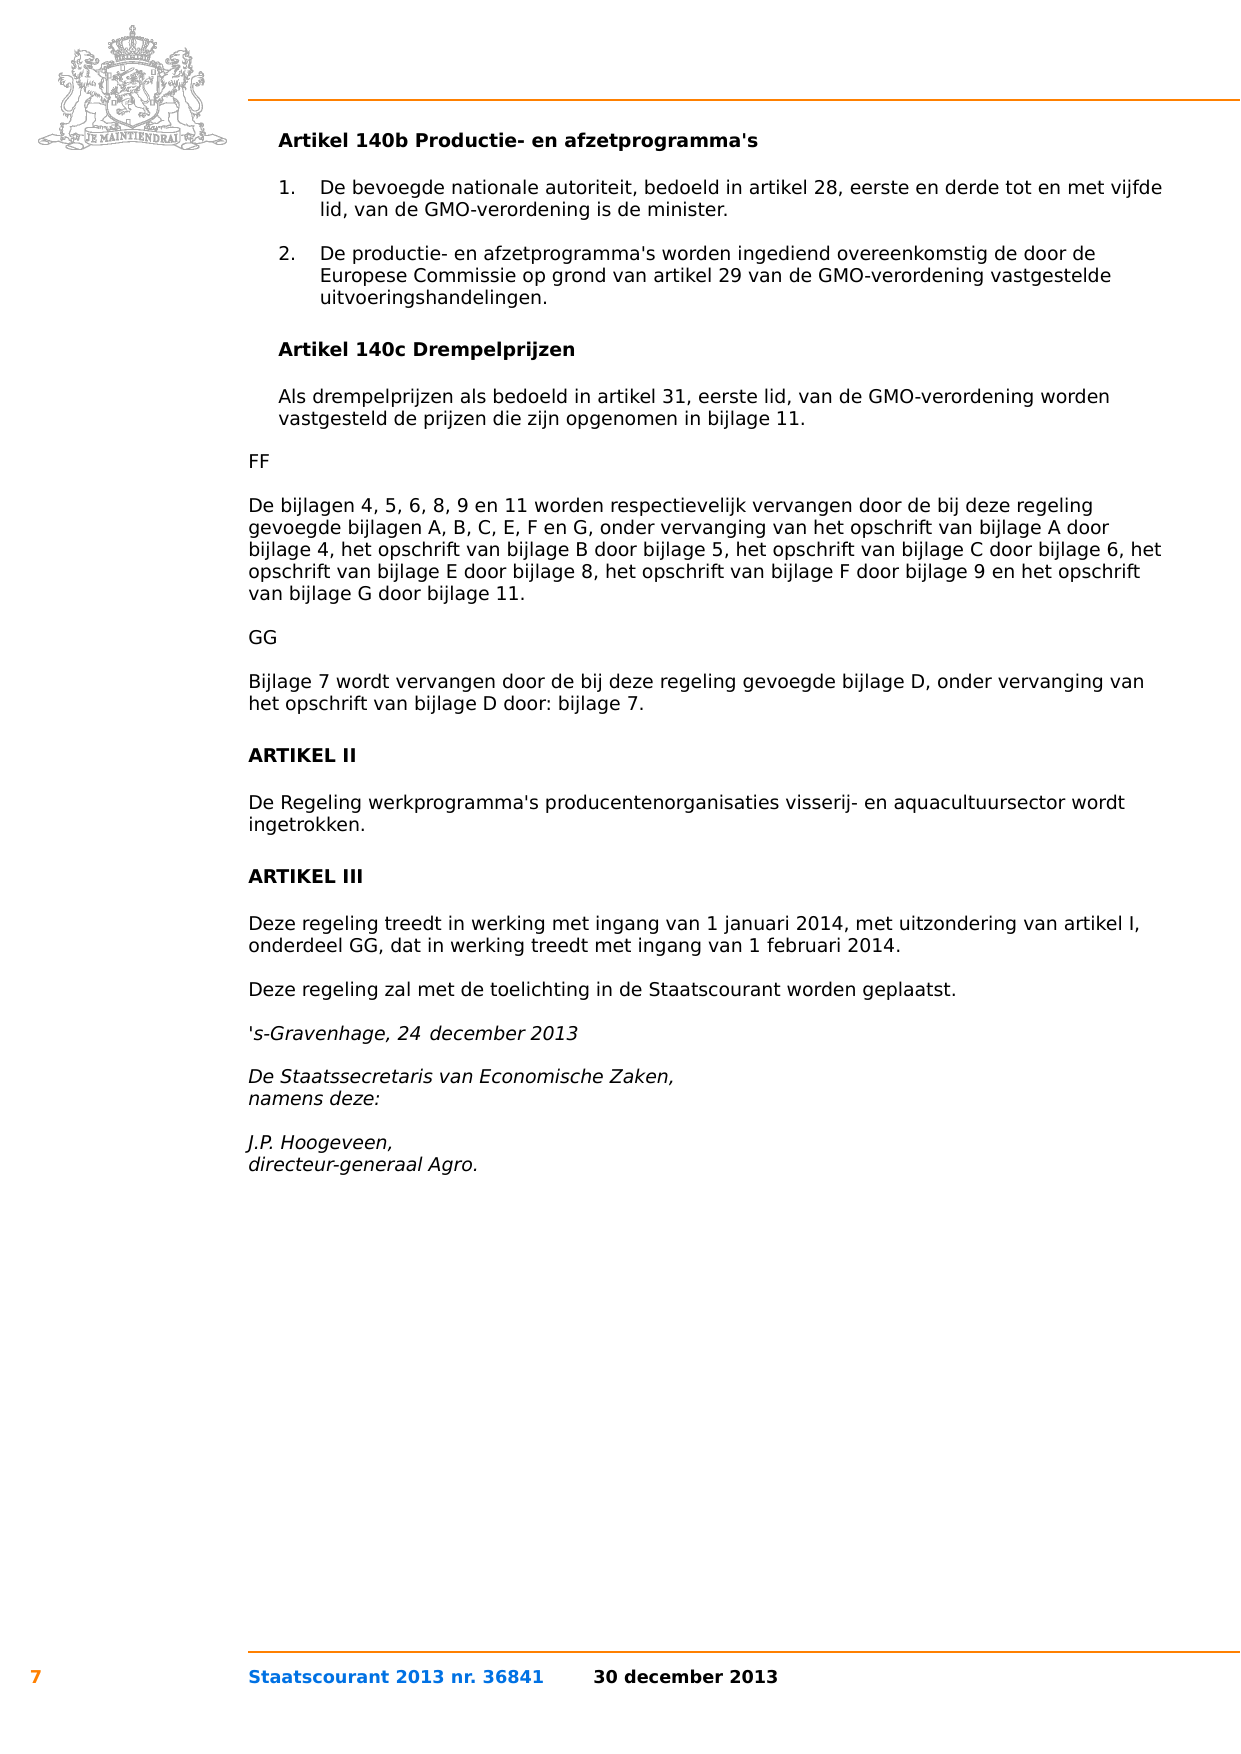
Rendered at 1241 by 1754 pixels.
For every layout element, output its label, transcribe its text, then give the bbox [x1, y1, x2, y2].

text Als drempelprijzen als bedoeld in artikel 31, eerste lid, van de GMO-verordening worden vastgesteld de prijzen die zijn opgenomen in bijlage 11. [278, 386, 1163, 429]
text De Regeling werkprogramma's producentenorganisaties visserij- en aquacultuursector wordt ingetrokken. [248, 792, 1163, 836]
text De Staatssecretaris van Economische Zaken, namens deze: J.P. Hoogeveen, directeur-generaal Agro. [248, 1066, 1163, 1176]
subtitle ARTIKEL II [248, 745, 1163, 767]
text 1. De bevoegde nationale autoriteit, bedoeld in artikel 28, eerste en derde tot en met vijfde lid, van de GMO-verordening is de minister. [278, 177, 1163, 221]
text 's-Gravenhage, 24 december 2013 [248, 1022, 1163, 1044]
subtitle Artikel 140c Drempelprijzen [278, 339, 1163, 361]
text De bijlagen 4, 5, 6, 8, 9 en 11 worden respectievelijk vervangen door de bij deze regeling gevoegde bijlagen A, B, C, E, F en G, onder vervanging van het opschrift van bijlage A door bijlage 4, het opschrift van bijlage B door bijlage 5, het opschrift van bijlage C door bijlage 6, het opschrift van bijlage E door bijlage 8, het opschrift van bijlage F door bijlage 9 en het opschrift van bijlage G door bijlage 11. [248, 495, 1163, 605]
text FF [248, 451, 1163, 473]
text Bijlage 7 wordt vervangen door de bij deze regeling gevoegde bijlage D, onder vervanging van het opschrift van bijlage D door: bijlage 7. [248, 671, 1163, 715]
text 2. De productie- en afzetprogramma's worden ingediend overeenkomstig de door de Europese Commissie op grond van artikel 29 van de GMO-verordening vastgestelde uitvoeringshandelingen. [278, 243, 1163, 309]
text GG [248, 627, 1163, 649]
text Deze regeling treedt in werking met ingang van 1 januari 2014, met uitzondering van artikel I, onderdeel GG, dat in werking treedt met ingang van 1 februari 2014. [248, 913, 1163, 957]
subtitle ARTIKEL III [248, 866, 1163, 888]
picture [38, 25, 227, 150]
subtitle Artikel 140b Productie- en afzetprogramma's [278, 130, 1163, 152]
text Deze regeling zal met de toelichting in de Staatscourant worden geplaatst. [248, 979, 1163, 1001]
